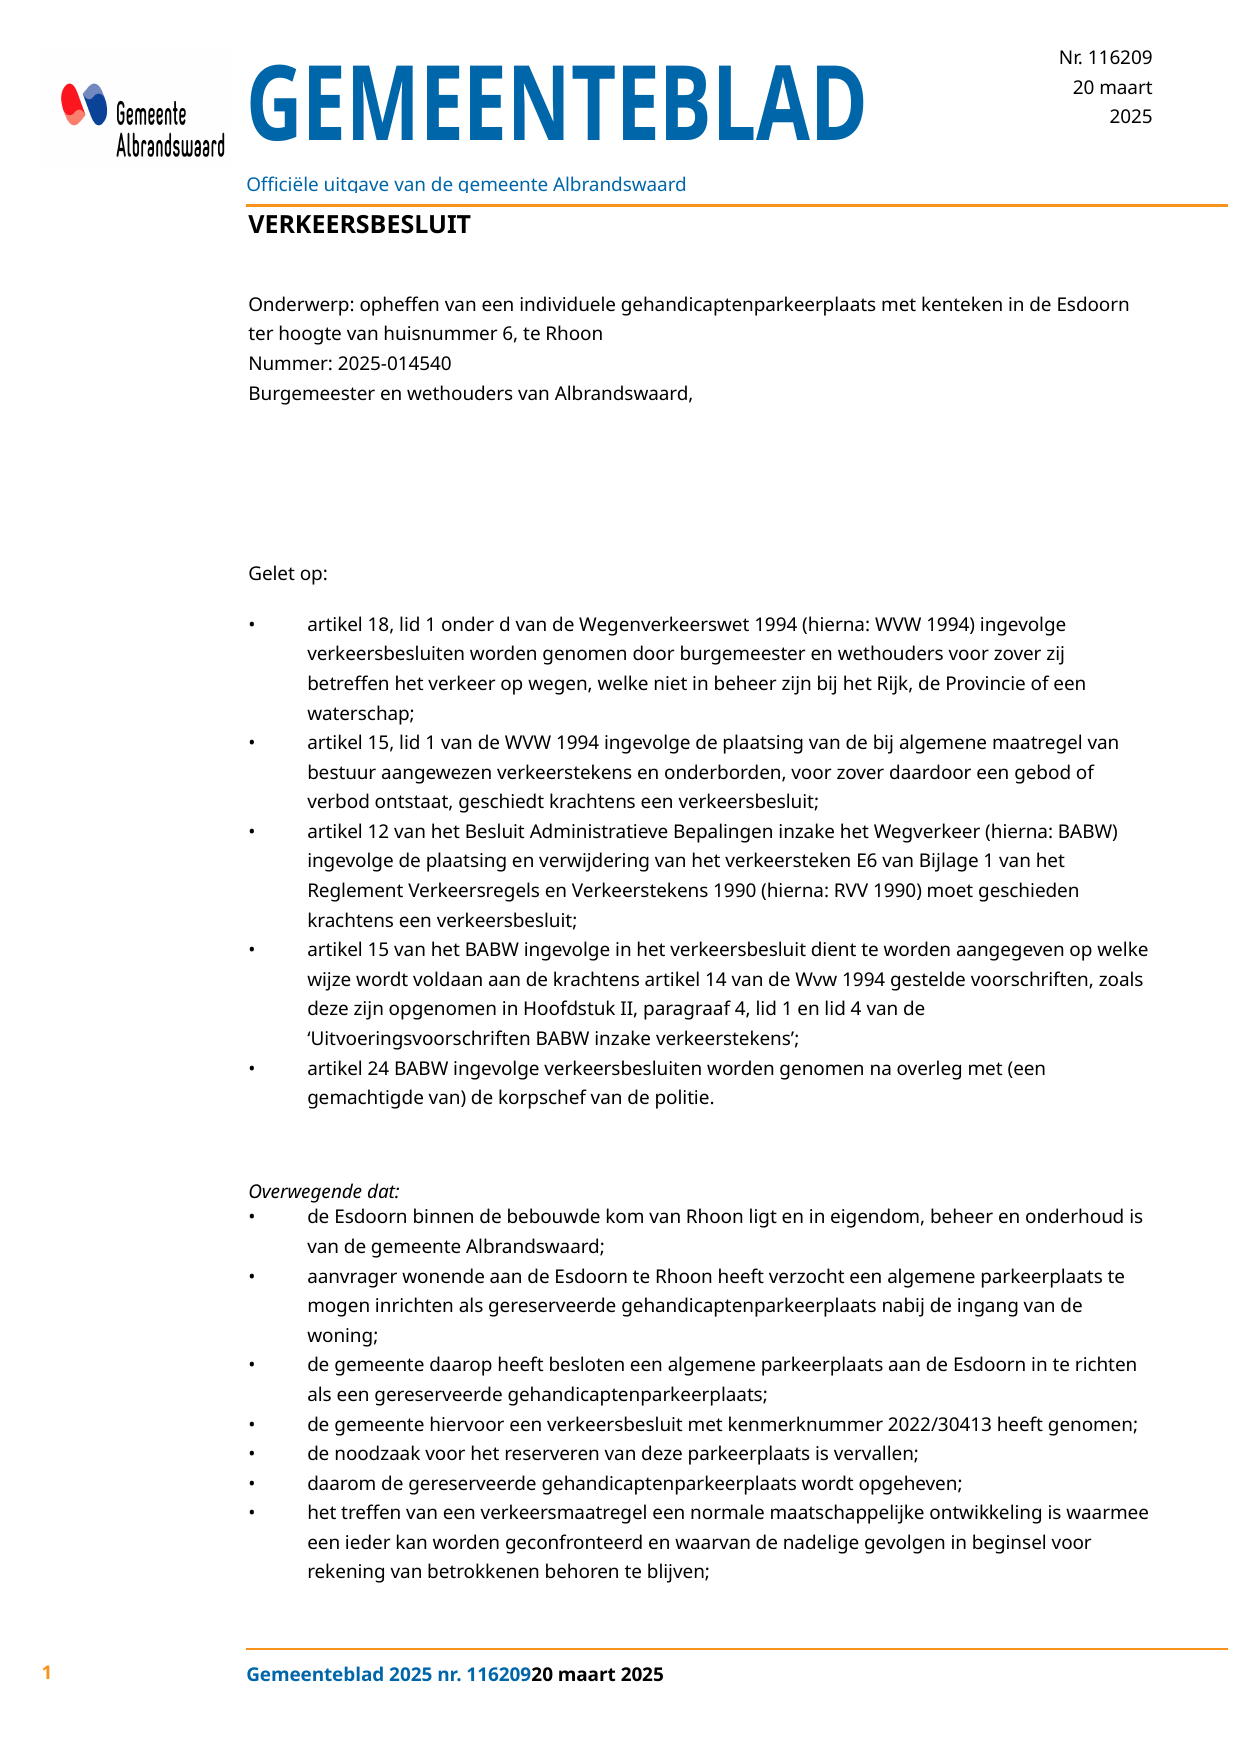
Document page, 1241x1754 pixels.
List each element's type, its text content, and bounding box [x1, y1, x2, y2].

text Onderwerp: opheffen van een individuele gehandicaptenparkeerplaats met kenteken in de Esdoorn ter hoogte van huisnummer 6, te Rhoon [248, 291, 1152, 346]
list artikel 15, lid 1 van de WVW 1994 ingevolge de plaatsing van de bij algemene maatregel van bestuur aangewezen verkeerstekens en onderborden, voor zover daardoor een gebod of verbod ontstaat, geschiedt krachtens een verkeersbesluit; [248, 729, 1152, 814]
picture [41, 47, 231, 172]
text Overwegende dat: [248, 1178, 1152, 1204]
list de Esdoorn binnen de bebouwde kom van Rhoon ligt en in eigendom, beheer en onderhoud is van de gemeente Albrandswaard; [248, 1204, 1152, 1259]
list het treffen van een verkeersmaatregel een normale maatschappelijke ontwikkeling is waarmee een ieder kan worden geconfronteerd en waarvan de nadelige gevolgen in beginsel voor rekening van betrokkenen behoren te blijven; [248, 1499, 1152, 1584]
list artikel 15 van het BABW ingevolge in het verkeersbesluit dient te worden aangegeven op welke wijze wordt voldaan aan de krachtens artikel 14 van de Wvw 1994 gestelde voorschriften, zoals deze zijn opgenomen in Hoofdstuk II, paragraaf 4, lid 1 en lid 4 van de ‘Uitvoeringsvoorschriften BABW inzake verkeerstekens’; [248, 936, 1152, 1051]
text Gelet op: [248, 561, 1152, 586]
list de noodzaak voor het reserveren van deze parkeerplaats is vervallen; [248, 1440, 1152, 1466]
text Nummer: 2025-014540 [248, 350, 1152, 376]
text VERKEERSBESLUIT [248, 207, 1152, 241]
list daarom de gereserveerde gehandicaptenparkeerplaats wordt opgeheven; [248, 1470, 1152, 1496]
text Burgemeester en wethouders van Albrandswaard, [248, 380, 1152, 406]
list artikel 12 van het Besluit Administratieve Bepalingen inzake het Wegverkeer (hierna: BABW) ingevolge de plaatsing en verwijdering van het verkeersteken E6 van Bijlage 1 van het Reglement Verkeersregels en Verkeerstekens 1990 (hierna: RVV 1990) moet geschieden krachtens een verkeersbesluit; [248, 818, 1152, 933]
list artikel 24 BABW ingevolge verkeersbesluiten worden genomen na overleg met (een gemachtigde van) de korpschef van de politie. [248, 1055, 1152, 1110]
list de gemeente daarop heeft besloten een algemene parkeerplaats aan de Esdoorn in te richten als een gereserveerde gehandicaptenparkeerplaats; [248, 1352, 1152, 1407]
list de gemeente hiervoor een verkeersbesluit met kenmerknummer 2022/30413 heeft genomen; [248, 1411, 1152, 1436]
list aanvrager wonende aan de Esdoorn te Rhoon heeft verzocht een algemene parkeerplaats te mogen inrichten als gereserveerde gehandicaptenparkeerplaats nabij de ingang van de woning; [248, 1263, 1152, 1348]
list artikel 18, lid 1 onder d van de Wegenverkeerswet 1994 (hierna: WVW 1994) ingevolge verkeersbesluiten worden genomen door burgemeester en wethouders voor zover zij betreffen het verkeer op wegen, welke niet in beheer zijn bij het Rijk, de Provincie of een waterschap; [248, 611, 1152, 726]
